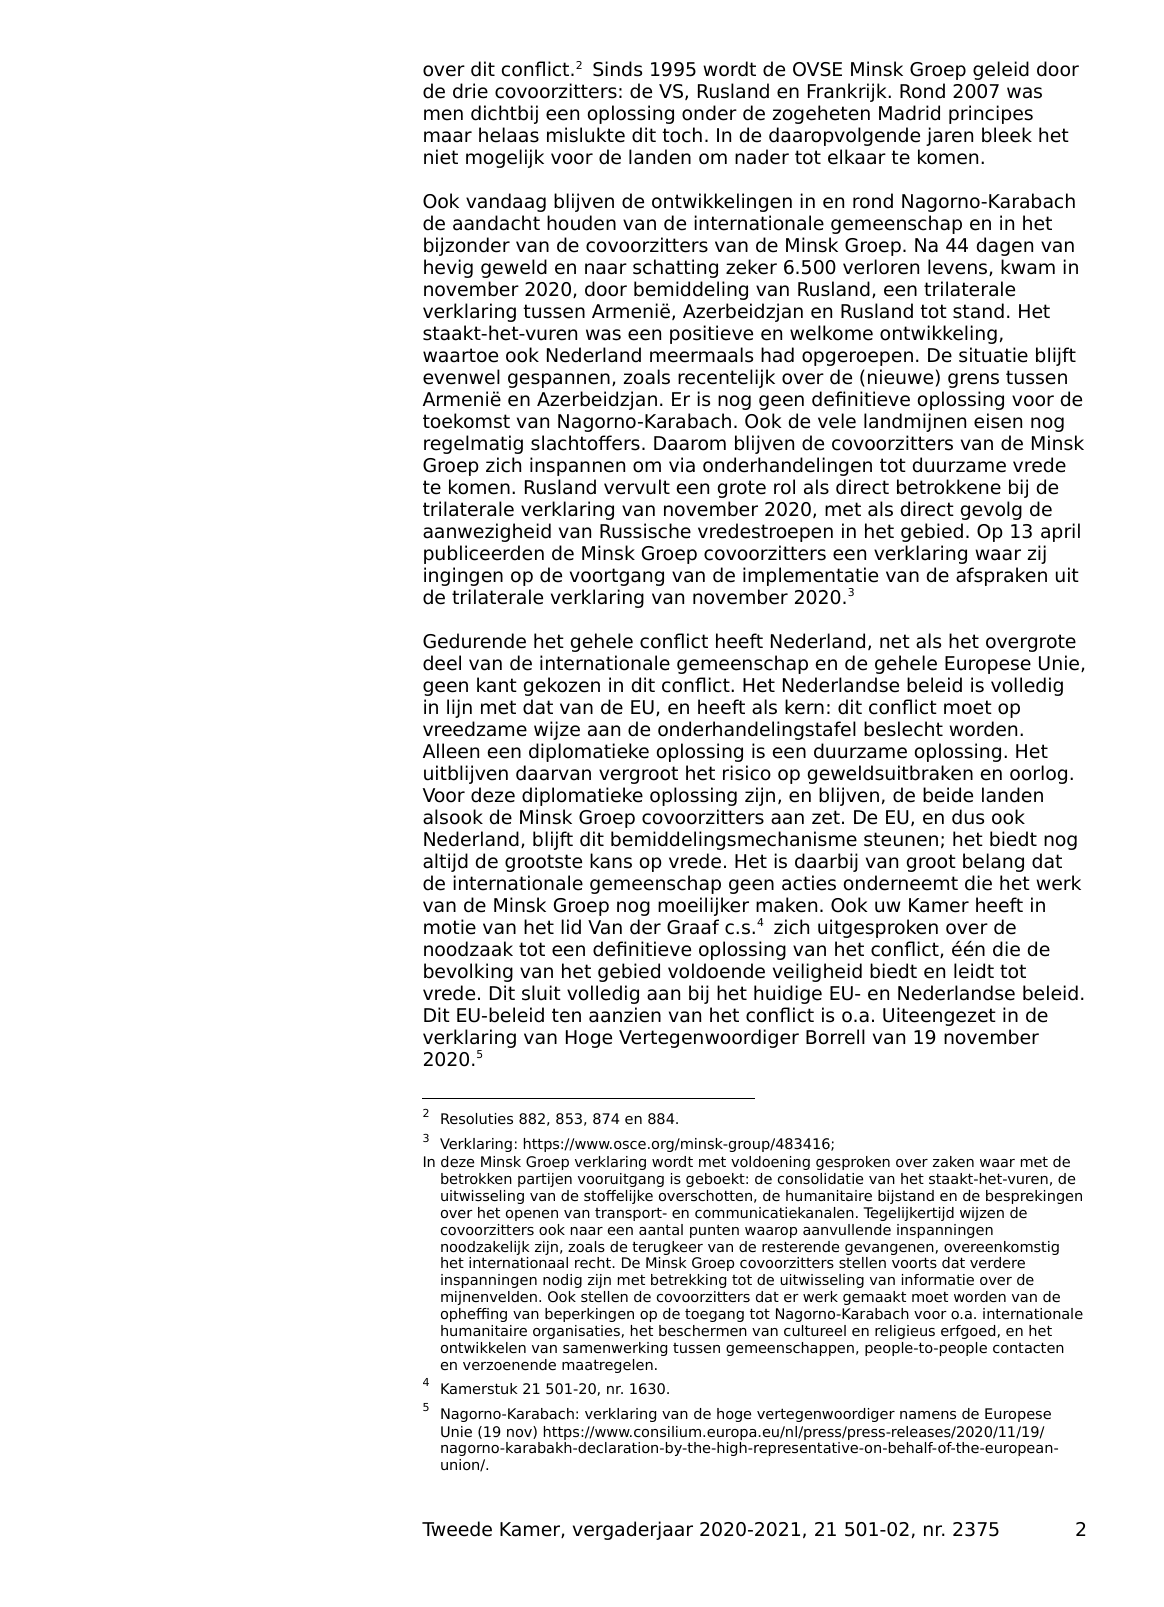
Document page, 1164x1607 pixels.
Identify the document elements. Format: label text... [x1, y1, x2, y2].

text In deze Minsk Groep verklaring wordt met voldoening gesproken over zaken waar met de betrokken partijen vooruitgang is geboekt: de consolidatie van het staakt-het-vuren, de uitwisseling van de stoffelijke overschotten, de humanitaire bijstand en de besprekingen over het openen van transport- en communicatiekanalen. Tegelijkertijd wijzen de covoorzitters ook naar een aantal punten waarop aanvullende inspanningen noodzakelijk zijn, zoals de terugkeer van de resterende gevangenen, overeenkomstig het internationaal recht. De Minsk Groep covoorzitters stellen voorts dat verdere inspanningen nodig zijn met betrekking tot de uitwisseling van informatie over de mijnenvelden. Ook stellen de covoorzitters dat er werk gemaakt moet worden van de opheffing van beperkingen op de toegang tot Nagorno-Karabach voor o.a. internationale humanitaire organisaties, het beschermen van cultureel en religieus erfgoed, en het ontwikkelen van samenwerking tussen gemeenschappen, people-to-people contacten en verzoenende maatregelen. [422, 1154, 1087, 1374]
text Verklaring: https://www.osce.org/minsk-group/483416; [422, 1132, 1087, 1154]
text Nagorno-Karabach: verklaring van de hoge vertegenwoordiger namens de Europese Unie (19 nov) https://www.consilium.europa.eu/nl/press/press-releases/2020/11/19/nagorno-karabakh-declaration-by-the-high-representative-on-behalf-of-the-european-union/. [422, 1402, 1087, 1474]
text Kamerstuk 21 501-20, nr. 1630. [422, 1377, 1087, 1399]
text Ook vandaag blijven de ontwikkelingen in en rond Nagorno-Karabach de aandacht houden van de internationale gemeenschap en in het bijzonder van de covoorzitters van de Minsk Groep. Na 44 dagen van hevig geweld en naar schatting zeker 6.500 verloren levens, kwam in november 2020, door bemiddeling van Rusland, een trilaterale verklaring tussen Armenië, Azerbeidzjan en Rusland tot stand. Het staakt-het-vuren was een positieve en welkome ontwikkeling, waartoe ook Nederland meermaals had opgeroepen. De situatie blijft evenwel gespannen, zoals recentelijk over de (nieuwe) grens tussen Armenië en Azerbeidzjan. Er is nog geen definitieve oplossing voor de toekomst van Nagorno-Karabach. Ook de vele landmijnen eisen nog regelmatig slachtoffers. Daarom blijven de covoorzitters van de Minsk Groep zich inspannen om via onderhandelingen tot duurzame vrede te komen. Rusland vervult een grote rol als direct betrokkene bij de trilaterale verklaring van november 2020, met als direct gevolg de aanwezigheid van Russische vredestroepen in het gebied. Op 13 april publiceerden de Minsk Groep covoorzitters een verklaring waar zij ingingen op de voortgang van de implementatie van de afspraken uit de trilaterale verklaring van november 2020. [422, 191, 1087, 609]
text Resoluties 882, 853, 874 en 884. [422, 1107, 1087, 1129]
text Gedurende het gehele conflict heeft Nederland, net als het overgrote deel van de internationale gemeenschap en de gehele Europese Unie, geen kant gekozen in dit conflict. Het Nederlandse beleid is volledig in lijn met dat van de EU, en heeft als kern: dit conflict moet op vreedzame wijze aan de onderhandelingstafel beslecht worden. Alleen een diplomatieke oplossing is een duurzame oplossing. Het uitblijven daarvan vergroot het risico op geweldsuitbraken en oorlog. Voor deze diplomatieke oplossing zijn, en blijven, de beide landen alsook de Minsk Groep covoorzitters aan zet. De EU, en dus ook Nederland, blijft dit bemiddelingsmechanisme steunen; het biedt nog altijd de grootste kans op vrede. Het is daarbij van groot belang dat de internationale gemeenschap geen acties onderneemt die het werk van de Minsk Groep nog moeilijker maken. Ook uw Kamer heeft in motie van het lid Van der Graaf c.s. zich uitgesproken over de noodzaak tot een definitieve oplossing van het conflict, één die de bevolking van het gebied voldoende veiligheid biedt en leidt tot vrede. Dit sluit volledig aan bij het huidige EU- en Nederlandse beleid. Dit EU-beleid ten aanzien van het conflict is o.a. Uiteengezet in de verklaring van Hoge Vertegenwoordiger Borrell van 19 november 2020. [422, 631, 1087, 1071]
text over dit conflict. Sinds 1995 wordt de OVSE Minsk Groep geleid door de drie covoorzitters: de VS, Rusland en Frankrijk. Rond 2007 was men dichtbij een oplossing onder de zogeheten Madrid principes maar helaas mislukte dit toch. In de daaropvolgende jaren bleek het niet mogelijk voor de landen om nader tot elkaar te komen. [422, 59, 1087, 169]
